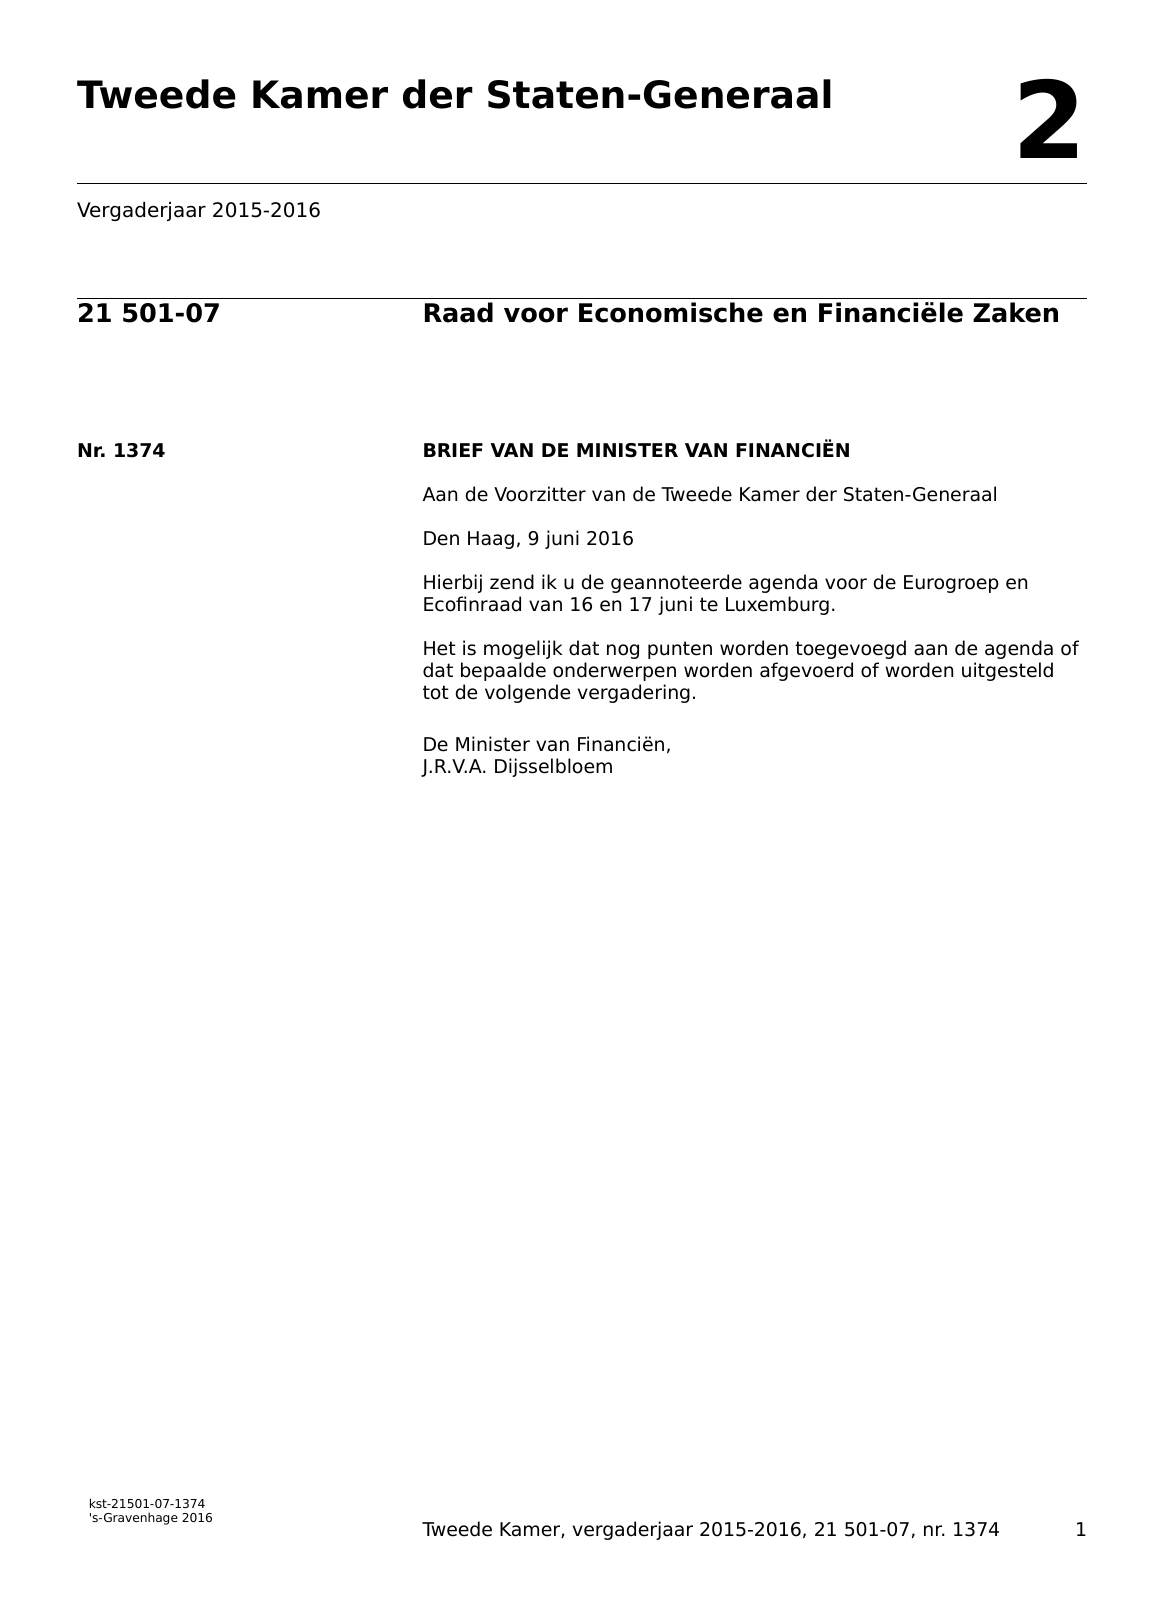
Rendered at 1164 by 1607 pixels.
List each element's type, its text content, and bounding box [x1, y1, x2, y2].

text 's-Gravenhage 2016 [88, 1511, 323, 1525]
table_header Tweede Kamer der Staten-Generaal [77, 59, 886, 183]
text Aan de Voorzitter van de Tweede Kamer der Staten-Generaal [422, 484, 1087, 506]
subtitle Nr. 1374 BRIEF VAN DE MINISTER VAN FINANCIËN [77, 440, 1087, 462]
text Den Haag, 9 juni 2016 [422, 528, 1087, 550]
text kst-21501-07-1374 [88, 1497, 323, 1511]
subtitle 21 501-07 Raad voor Economische en Financiële Zaken [77, 299, 1087, 329]
text Hierbij zend ik u de geannoteerde agenda voor de Eurogroep en Ecofinraad van 16 en 17 juni te Luxemburg. [422, 572, 1087, 616]
text Het is mogelijk dat nog punten worden toegevoegd aan de agenda of dat bepaalde onderwerpen worden afgevoerd of worden uitgesteld tot de volgende vergadering. [422, 638, 1087, 704]
table_cell Vergaderjaar 2015-2016 [77, 184, 1087, 298]
table_header 2 [886, 59, 1087, 183]
text De Minister van Financiën, J.R.V.A. Dijsselbloem [422, 734, 1087, 778]
